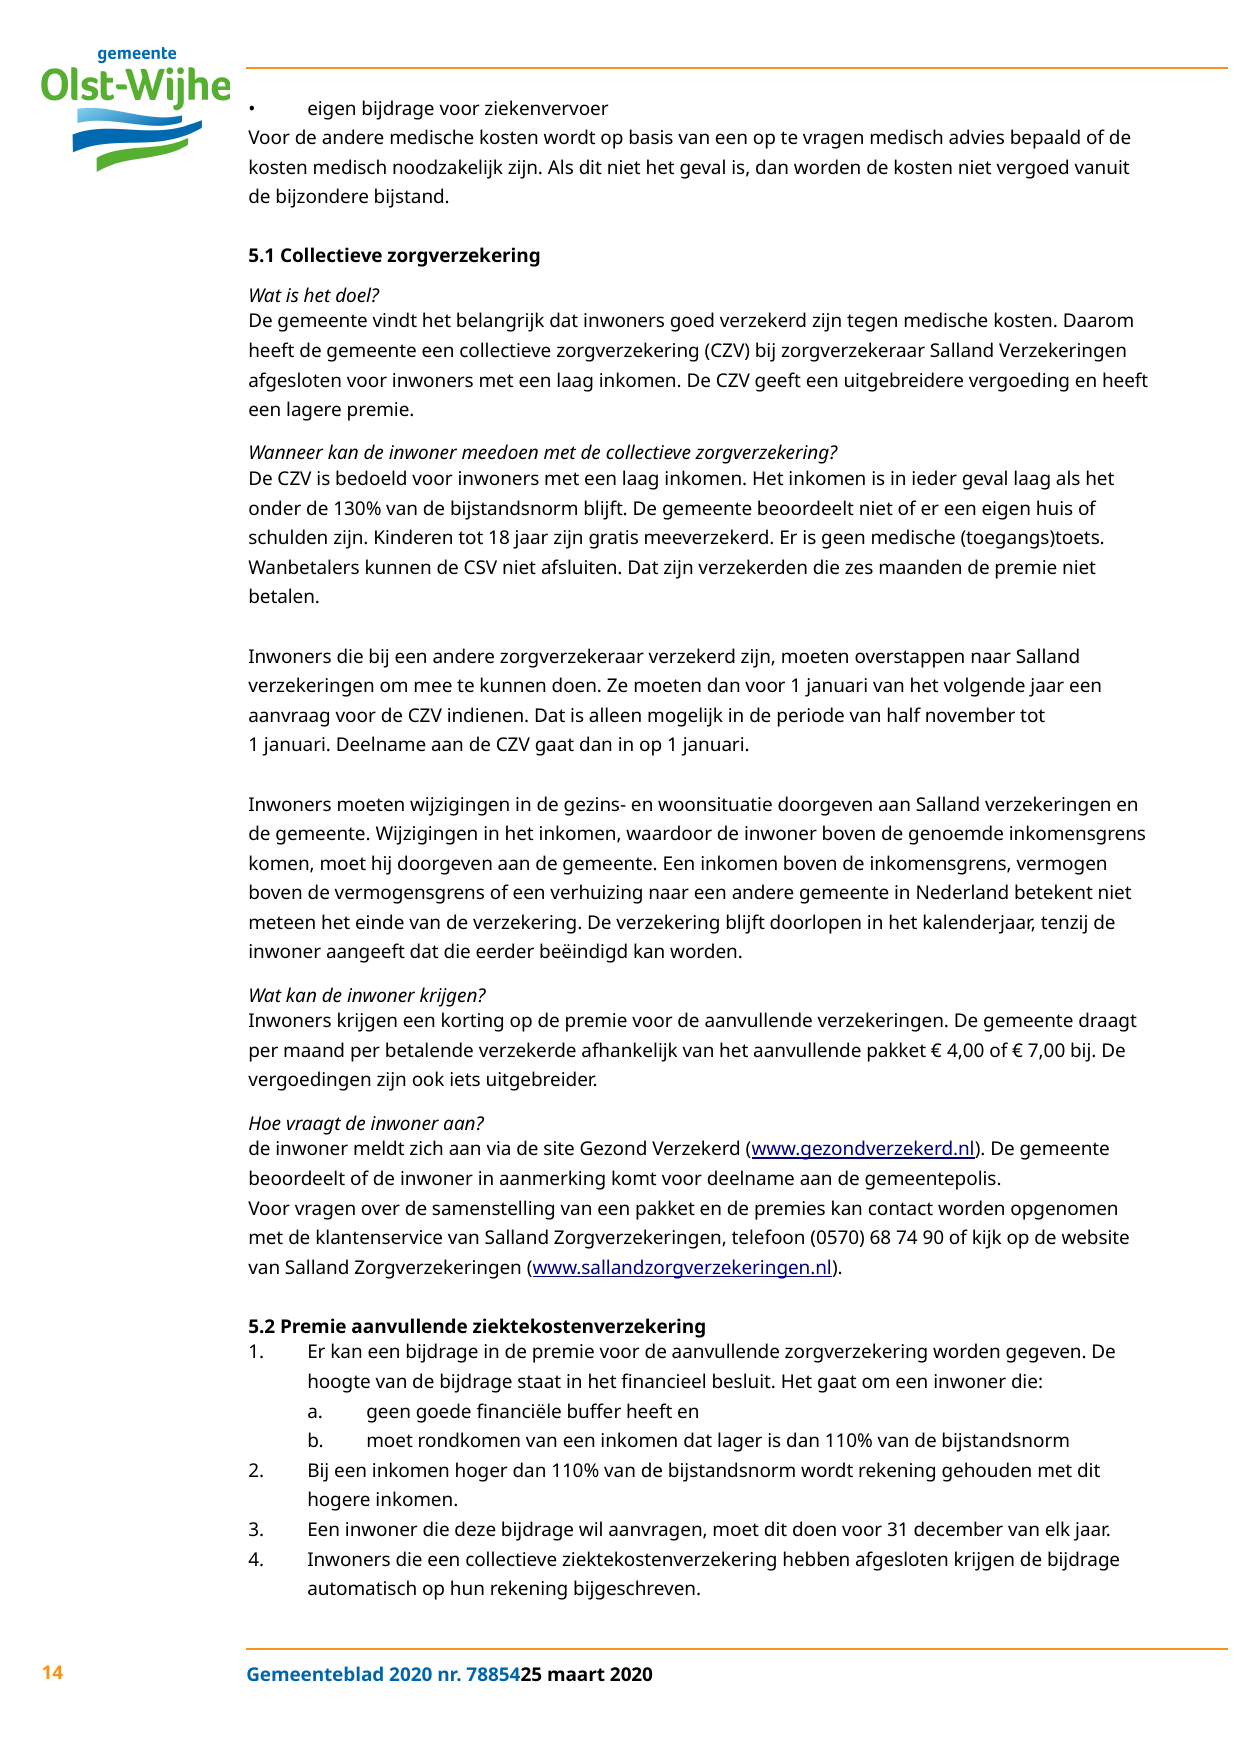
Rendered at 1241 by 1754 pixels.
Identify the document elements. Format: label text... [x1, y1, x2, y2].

text Hoe vraagt de inwoner aan? [248, 1110, 1152, 1136]
text 5.2 Premie aanvullende ziektekostenverzekering [248, 1313, 1152, 1339]
text de inwoner meldt zich aan via de site Gezond Verzekerd (www.gezondverzekerd.nl). De gemeente beoordeelt of de inwoner in aanmerking komt voor deelname aan de gemeentepolis. [248, 1136, 1152, 1191]
list Inwoners die een collectieve ziektekostenverzekering hebben afgesloten krijgen de bijdrage automatisch op hun rekening bijgeschreven. [248, 1546, 1152, 1601]
list Een inwoner die deze bijdrage wil aanvragen, moet dit doen voor 31 december van elk jaar. [248, 1516, 1152, 1542]
text 5.1 Collectieve zorgverzekering [248, 243, 1152, 268]
text Inwoners krijgen een korting op de premie voor de aanvullende verzekeringen. De gemeente draagt per maand per betalende verzekerde afhankelijk van het aanvullende pakket € 4,00 of € 7,00 bij. De vergoedingen zijn ook iets uitgebreider. [248, 1007, 1152, 1092]
list eigen bijdrage voor ziekenvervoer [248, 95, 1152, 121]
text De gemeente vindt het belangrijk dat inwoners goed verzekerd zijn tegen medische kosten. Daarom heeft de gemeente een collectieve zorgverzekering (CZV) bij zorgverzekeraar Salland Verzekeringen afgesloten voor inwoners met een laag inkomen. De CZV geeft een uitgebreidere vergoeding en heeft een lagere premie. [248, 308, 1152, 422]
text Wat kan de inwoner krijgen? [248, 982, 1152, 1007]
list Bij een inkomen hoger dan 110% van de bijstandsnorm wordt rekening gehouden met dit hogere inkomen. [248, 1457, 1152, 1512]
list geen goede financiële buffer heeft en [307, 1398, 1152, 1424]
text Wat is het doel? [248, 282, 1152, 308]
text Inwoners die bij een andere zorgverzekeraar verzekerd zijn, moeten overstappen naar Salland verzekeringen om mee te kunnen doen. Ze moeten dan voor 1 januari van het volgende jaar een aanvraag voor de CZV indienen. Dat is alleen mogelijk in de periode van half november tot [248, 643, 1152, 728]
text Voor vragen over de samenstelling van een pakket en de premies kan contact worden opgenomen met de klantenservice van Salland Zorgverzekeringen, telefoon (0570) 68 74 90 of kijk op de website van Salland Zorgverzekeringen (www.sallandzorgverzekeringen.nl). [248, 1195, 1152, 1279]
text Voor de andere medische kosten wordt op basis van een op te vragen medisch advies bepaald of de kosten medisch noodzakelijk zijn. Als dit niet het geval is, dan worden de kosten niet vergoed vanuit de bijzondere bijstand. [248, 124, 1152, 209]
picture [41, 47, 231, 172]
text Inwoners moeten wijzigingen in de gezins- en woonsituatie doorgeven aan Salland verzekeringen en de gemeente. Wijzigingen in het inkomen, waardoor de inwoner boven de genoemde inkomensgrens komen, moet hij doorgeven aan de gemeente. Een inkomen boven de inkomensgrens, vermogen boven de vermogensgrens of een verhuizing naar een andere gemeente in Nederland betekent niet meteen het einde van de verzekering. De verzekering blijft doorlopen in het kalenderjaar, tenzij de inwoner aangeeft dat die eerder beëindigd kan worden. [248, 791, 1152, 964]
list Er kan een bijdrage in de premie voor de aanvullende zorgverzekering worden gegeven. De hoogte van de bijdrage staat in het financieel besluit. Het gaat om een inwoner die: [248, 1339, 1152, 1394]
text Wanneer kan de inwoner meedoen met de collectieve zorgverzekering? [248, 439, 1152, 465]
list moet rondkomen van een inkomen dat lager is dan 110% van de bijstandsnorm [307, 1427, 1152, 1453]
text De CZV is bedoeld voor inwoners met een laag inkomen. Het inkomen is in ieder geval laag als het onder de 130% van de bijstandsnorm blijft. De gemeente beoordeelt niet of er een eigen huis of schulden zijn. Kinderen tot 18 jaar zijn gratis meeverzekerd. Er is geen medische (toegangs)toets. Wanbetalers kunnen de CSV niet afsluiten. Dat zijn verzekerden die zes maanden de premie niet betalen. [248, 465, 1152, 609]
text 1 januari. Deelname aan de CZV gaat dan in op 1 januari. [248, 732, 1152, 757]
